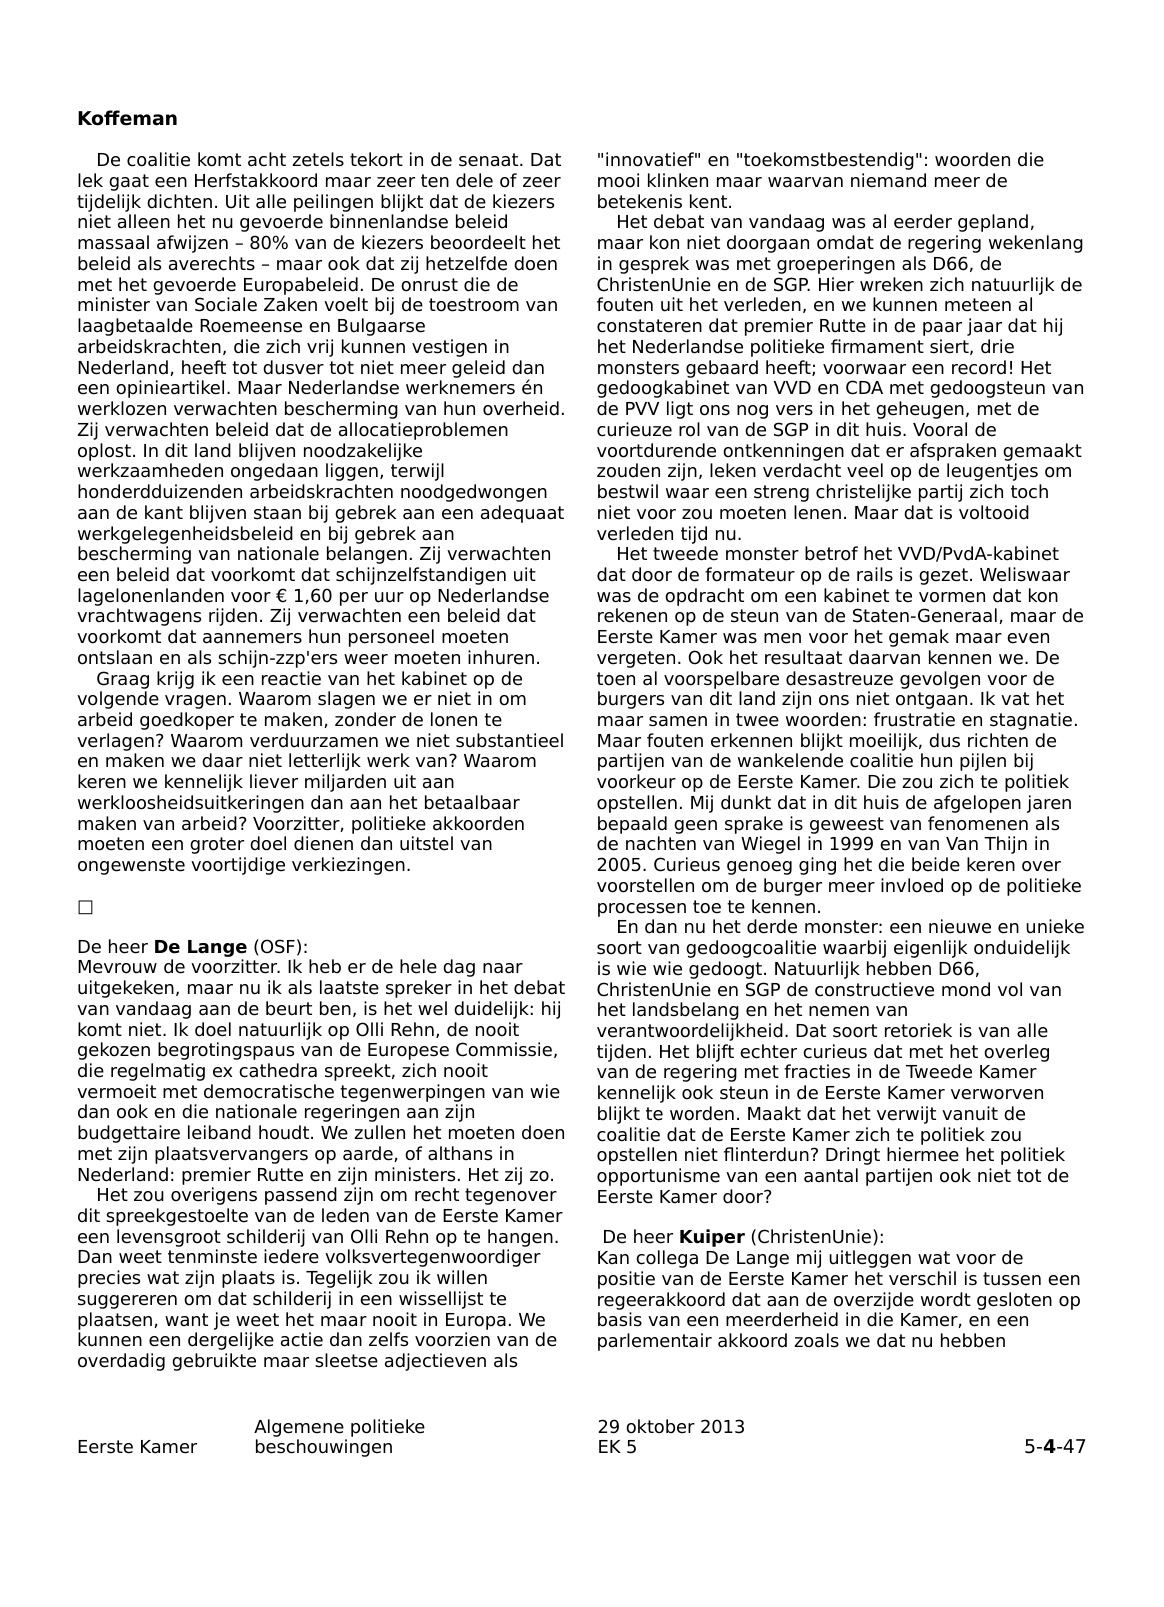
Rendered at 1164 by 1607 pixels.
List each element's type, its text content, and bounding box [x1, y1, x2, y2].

text De heer Kuiper (ChristenUnie): [596, 1227, 1087, 1248]
text □ [77, 896, 567, 916]
text Het zou overigens passend zijn om recht tegenover dit spreekgestoelte van de leden van de Eerste Kamer een levensgroot schilderij van Olli Rehn op te hangen. Dan weet tenminste iedere volksvertegenwoordiger precies wat zijn plaats is. Tegelijk zou ik willen suggereren om dat schilderij in een wissellijst te plaatsen, want je weet het maar nooit in Europa. We kunnen een dergelijke actie dan zelfs voorzien van de overdadig gebruikte maar sleetse adjectieven als [77, 1185, 567, 1372]
text De coalitie komt acht zetels tekort in de senaat. Dat lek gaat een Herfstakkoord maar zeer ten dele of zeer tijdelijk dichten. Uit alle peilingen blijkt dat de kiezers niet alleen het nu gevoerde binnenlandse beleid massaal afwijzen – 80% van de kiezers beoordeelt het beleid als averechts – maar ook dat zij hetzelfde doen met het gevoerde Europabeleid. De onrust die de minister van Sociale Zaken voelt bij de toestroom van laagbetaalde Roemeense en Bulgaarse arbeidskrachten, die zich vrij kunnen vestigen in Nederland, heeft tot dusver tot niet meer geleid dan een opinieartikel. Maar Nederlandse werknemers én werklozen verwachten bescherming van hun overheid. Zij verwachten beleid dat de allocatieproblemen oplost. In dit land blijven noodzakelijke werkzaamheden ongedaan liggen, terwijl honderdduizenden arbeidskrachten noodgedwongen aan de kant blijven staan bij gebrek aan een adequaat werkgelegenheidsbeleid en bij gebrek aan bescherming van nationale belangen. Zij verwachten een beleid dat voorkomt dat schijnzelfstandigen uit lagelonenlanden voor € 1,60 per uur op Nederlandse vrachtwagens rijden. Zij verwachten een beleid dat voorkomt dat aannemers hun personeel moeten ontslaan en als schijn-zzp'ers weer moeten inhuren. [77, 150, 567, 668]
text Kan collega De Lange mij uitleggen wat voor de positie van de Eerste Kamer het verschil is tussen een regeerakkoord dat aan de overzijde wordt gesloten op basis van een meerderheid in die Kamer, en een parlementair akkoord zoals we dat nu hebben [596, 1248, 1087, 1352]
text Het tweede monster betrof het VVD/PvdA-kabinet dat door de formateur op de rails is gezet. Weliswaar was de opdracht om een kabinet te vormen dat kon rekenen op de steun van de Staten-Generaal, maar de Eerste Kamer was men voor het gemak maar even vergeten. Ook het resultaat daarvan kennen we. De toen al voorspelbare desastreuze gevolgen voor de burgers van dit land zijn ons niet ontgaan. Ik vat het maar samen in twee woorden: frustratie en stagnatie. Maar fouten erkennen blijkt moeilijk, dus richten de partijen van de wankelende coalitie hun pijlen bij voorkeur op de Eerste Kamer. Die zou zich te politiek opstellen. Mij dunkt dat in dit huis de afgelopen jaren bepaald geen sprake is geweest van fenomenen als de nachten van Wiegel in 1999 en van Van Thijn in 2005. Curieus genoeg ging het die beide keren over voorstellen om de burger meer invloed op de politieke processen toe te kennen. [596, 544, 1087, 917]
text En dan nu het derde monster: een nieuwe en unieke soort van gedoogcoalitie waarbij eigenlijk onduidelijk is wie wie gedoogt. Natuurlijk hebben D66, ChristenUnie en SGP de constructieve mond vol van het landsbelang en het nemen van verantwoordelijkheid. Dat soort retoriek is van alle tijden. Het blijft echter curieus dat met het overleg van de regering met fracties in de Tweede Kamer kennelijk ook steun in de Eerste Kamer verworven blijkt te worden. Maakt dat het verwijt vanuit de coalitie dat de Eerste Kamer zich te politiek zou opstellen niet flinterdun? Dringt hiermee het politiek opportunisme van een aantal partijen ook niet tot de Eerste Kamer door? [596, 917, 1087, 1207]
text Het debat van vandaag was al eerder gepland, maar kon niet doorgaan omdat de regering wekenlang in gesprek was met groeperingen als D66, de ChristenUnie en de SGP. Hier wreken zich natuurlijk de fouten uit het verleden, en we kunnen meteen al constateren dat premier Rutte in de paar jaar dat hij het Nederlandse politieke firmament siert, drie monsters gebaard heeft; voorwaar een record! Het gedoogkabinet van VVD en CDA met gedoogsteun van de PVV ligt ons nog vers in het geheugen, met de curieuze rol van de SGP in dit huis. Vooral de voortdurende ontkenningen dat er afspraken gemaakt zouden zijn, leken verdacht veel op de leugentjes om bestwil waar een streng christelijke partij zich toch niet voor zou moeten lenen. Maar dat is voltooid verleden tijd nu. [596, 212, 1087, 544]
text De heer De Lange (OSF): [77, 936, 567, 957]
text Mevrouw de voorzitter. Ik heb er de hele dag naar uitgekeken, maar nu ik als laatste spreker in het debat van vandaag aan de beurt ben, is het wel duidelijk: hij komt niet. Ik doel natuurlijk op Olli Rehn, de nooit gekozen begrotingspaus van de Europese Commissie, die regelmatig ex cathedra spreekt, zich nooit vermoeit met democratische tegenwerpingen van wie dan ook en die nationale regeringen aan zijn budgettaire leiband houdt. We zullen het moeten doen met zijn plaatsvervangers op aarde, of althans in Nederland: premier Rutte en zijn ministers. Het zij zo. [77, 957, 567, 1185]
text "innovatief" en "toekomstbestendig": woorden die mooi klinken maar waarvan niemand meer de betekenis kent. [596, 150, 1087, 212]
text Graag krijg ik een reactie van het kabinet op de volgende vragen. Waarom slagen we er niet in om arbeid goedkoper te maken, zonder de lonen te verlagen? Waarom verduurzamen we niet substantieel en maken we daar niet letterlijk werk van? Waarom keren we kennelijk liever miljarden uit aan werkloosheidsuitkeringen dan aan het betaalbaar maken van arbeid? Voorzitter, politieke akkoorden moeten een groter doel dienen dan uitstel van ongewenste voortijdige verkiezingen. [77, 668, 567, 876]
